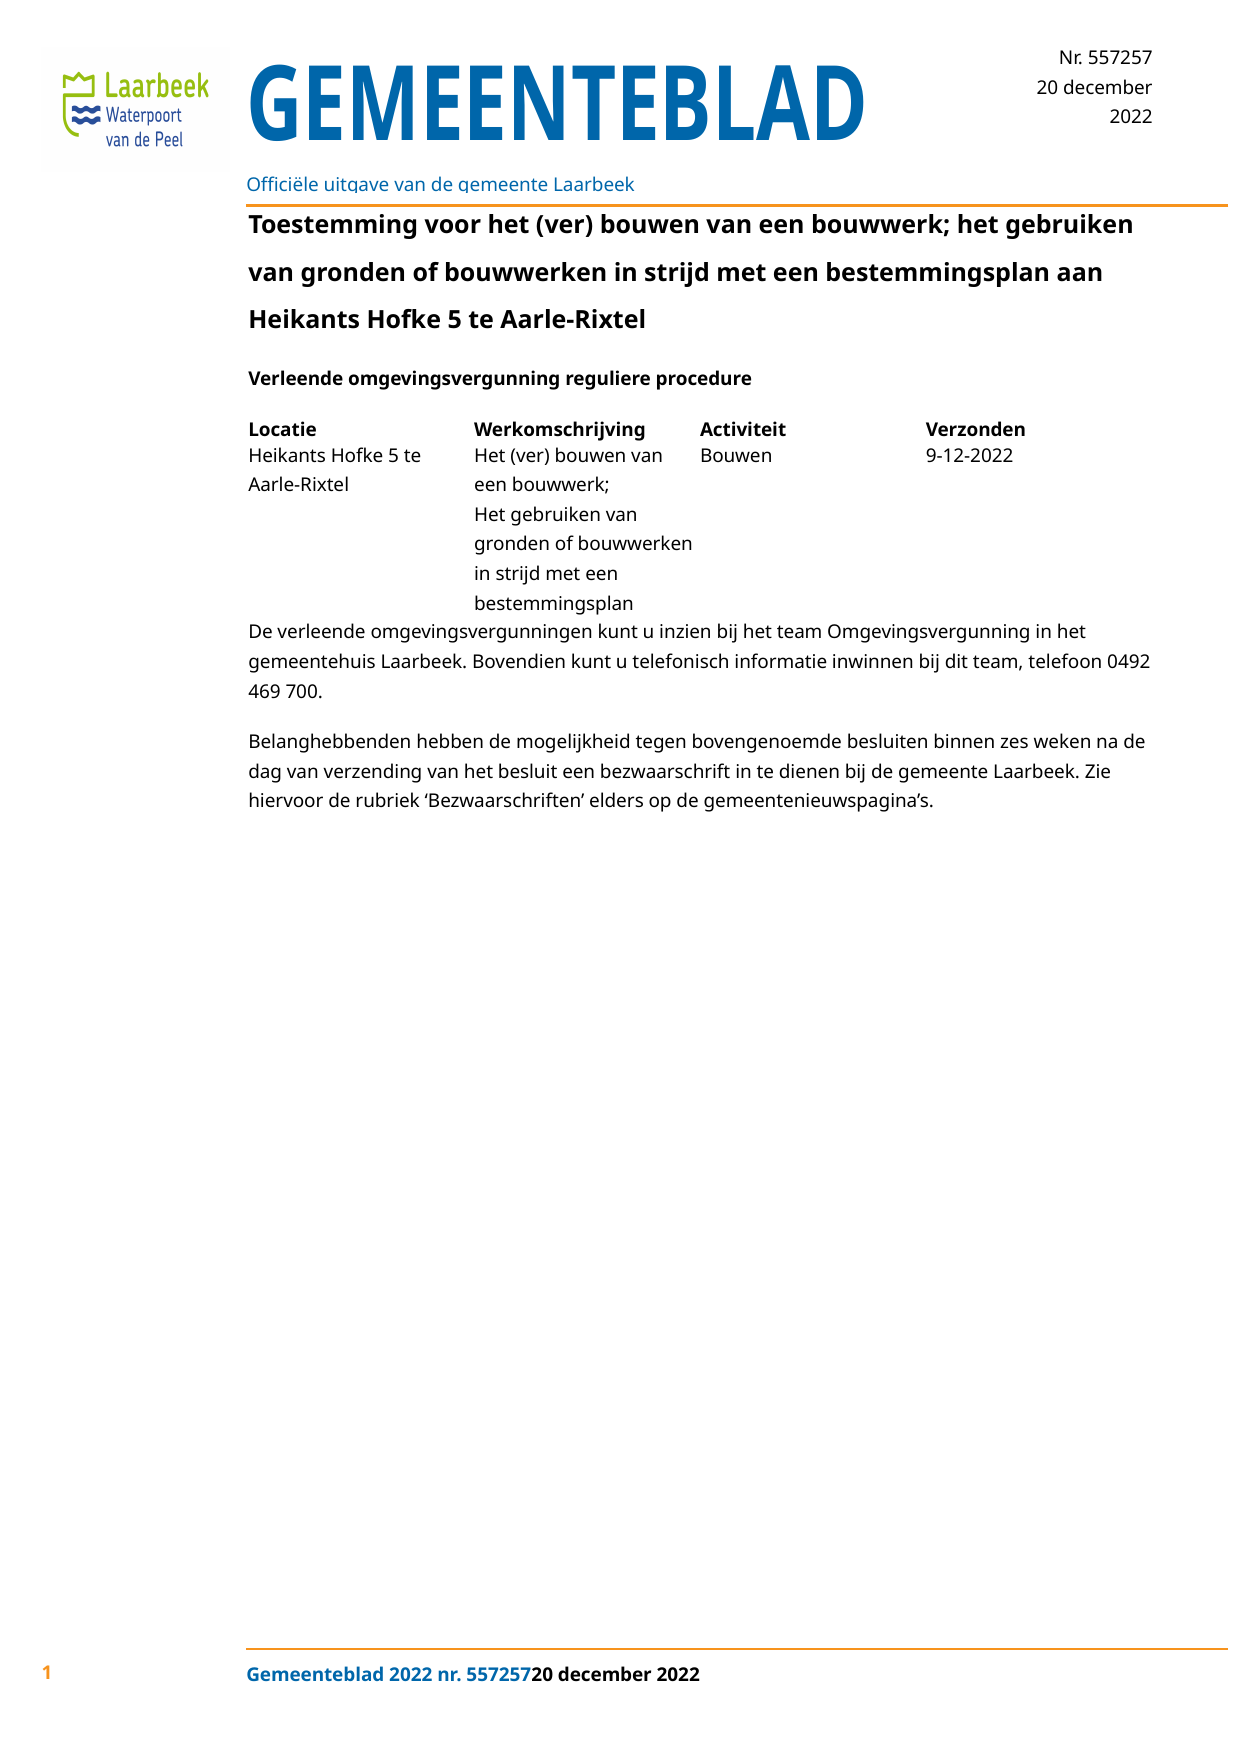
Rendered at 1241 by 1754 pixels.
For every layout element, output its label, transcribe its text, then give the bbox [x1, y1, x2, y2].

table_header Activiteit [700, 416, 926, 442]
text Toestemming voor het (ver) bouwen van een bouwwerk; het gebruiken van gronden of bouwwerken in strijd met een bestemmingsplan aan Heikants Hofke 5 te Aarle-Rixtel [248, 207, 1152, 336]
text De verleende omgevingsvergunningen kunt u inzien bij het team Omgevingsvergunning in het gemeentehuis Laarbeek. Bovendien kunt u telefonisch informatie inwinnen bij dit team, telefoon 0492 469 700. [248, 619, 1152, 703]
table_header Locatie [248, 416, 474, 442]
table_cell Bouwen [700, 442, 926, 615]
table_cell Het (ver) bouwen van een bouwwerk; Het gebruiken van gronden of bouwwerken in strijd met een bestemmingsplan [474, 442, 700, 615]
text Verleende omgevingsvergunning reguliere procedure [248, 366, 1152, 391]
table_cell Heikants Hofke 5 te Aarle-Rixtel [248, 442, 474, 615]
table_header Verzonden [926, 416, 1152, 442]
text Belanghebbenden hebben de mogelijkheid tegen bovengenoemde besluiten binnen zes weken na de dag van verzending van het besluit een bezwaarschrift in te dienen bij de gemeente Laarbeek. Zie hiervoor de rubriek ‘Bezwaarschriften’ elders op de gemeentenieuwspagina’s. [248, 728, 1152, 813]
picture [41, 47, 231, 172]
table_header Werkomschrijving [474, 416, 700, 442]
table_cell 9-12-2022 [926, 442, 1152, 615]
